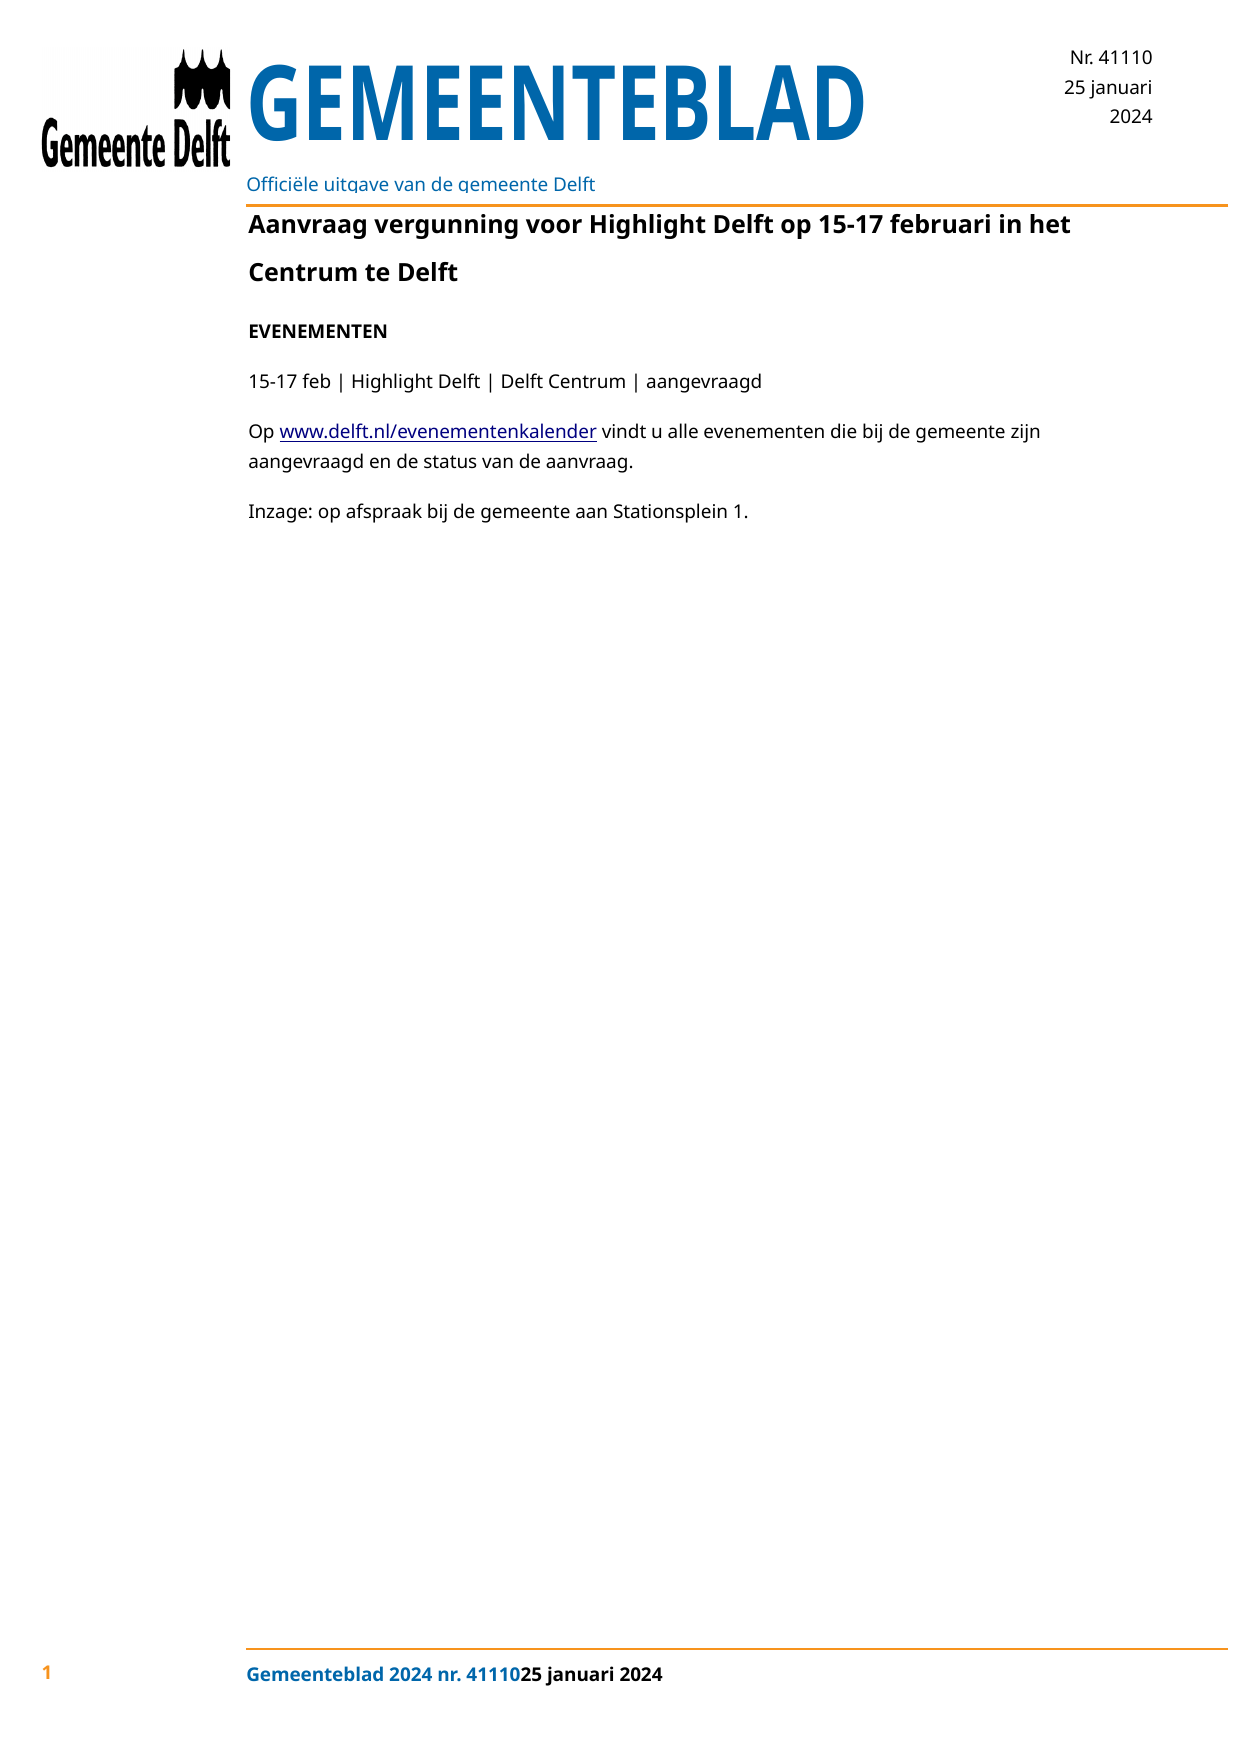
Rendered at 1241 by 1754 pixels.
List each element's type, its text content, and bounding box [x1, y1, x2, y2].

text Aanvraag vergunning voor Highlight Delft op 15-17 februari in het Centrum te Delft [248, 207, 1152, 288]
text Inzage: op afspraak bij de gemeente aan Stationsplein 1. [248, 499, 1152, 524]
text Op www.delft.nl/evenementenkalender vindt u alle evenementen die bij de gemeente zijn aangevraagd en de status van de aanvraag. [248, 419, 1152, 474]
text 15-17 feb | Highlight Delft | Delft Centrum | aangevraagd [248, 368, 1152, 394]
text EVENEMENTEN [248, 318, 1152, 344]
picture [41, 47, 231, 172]
